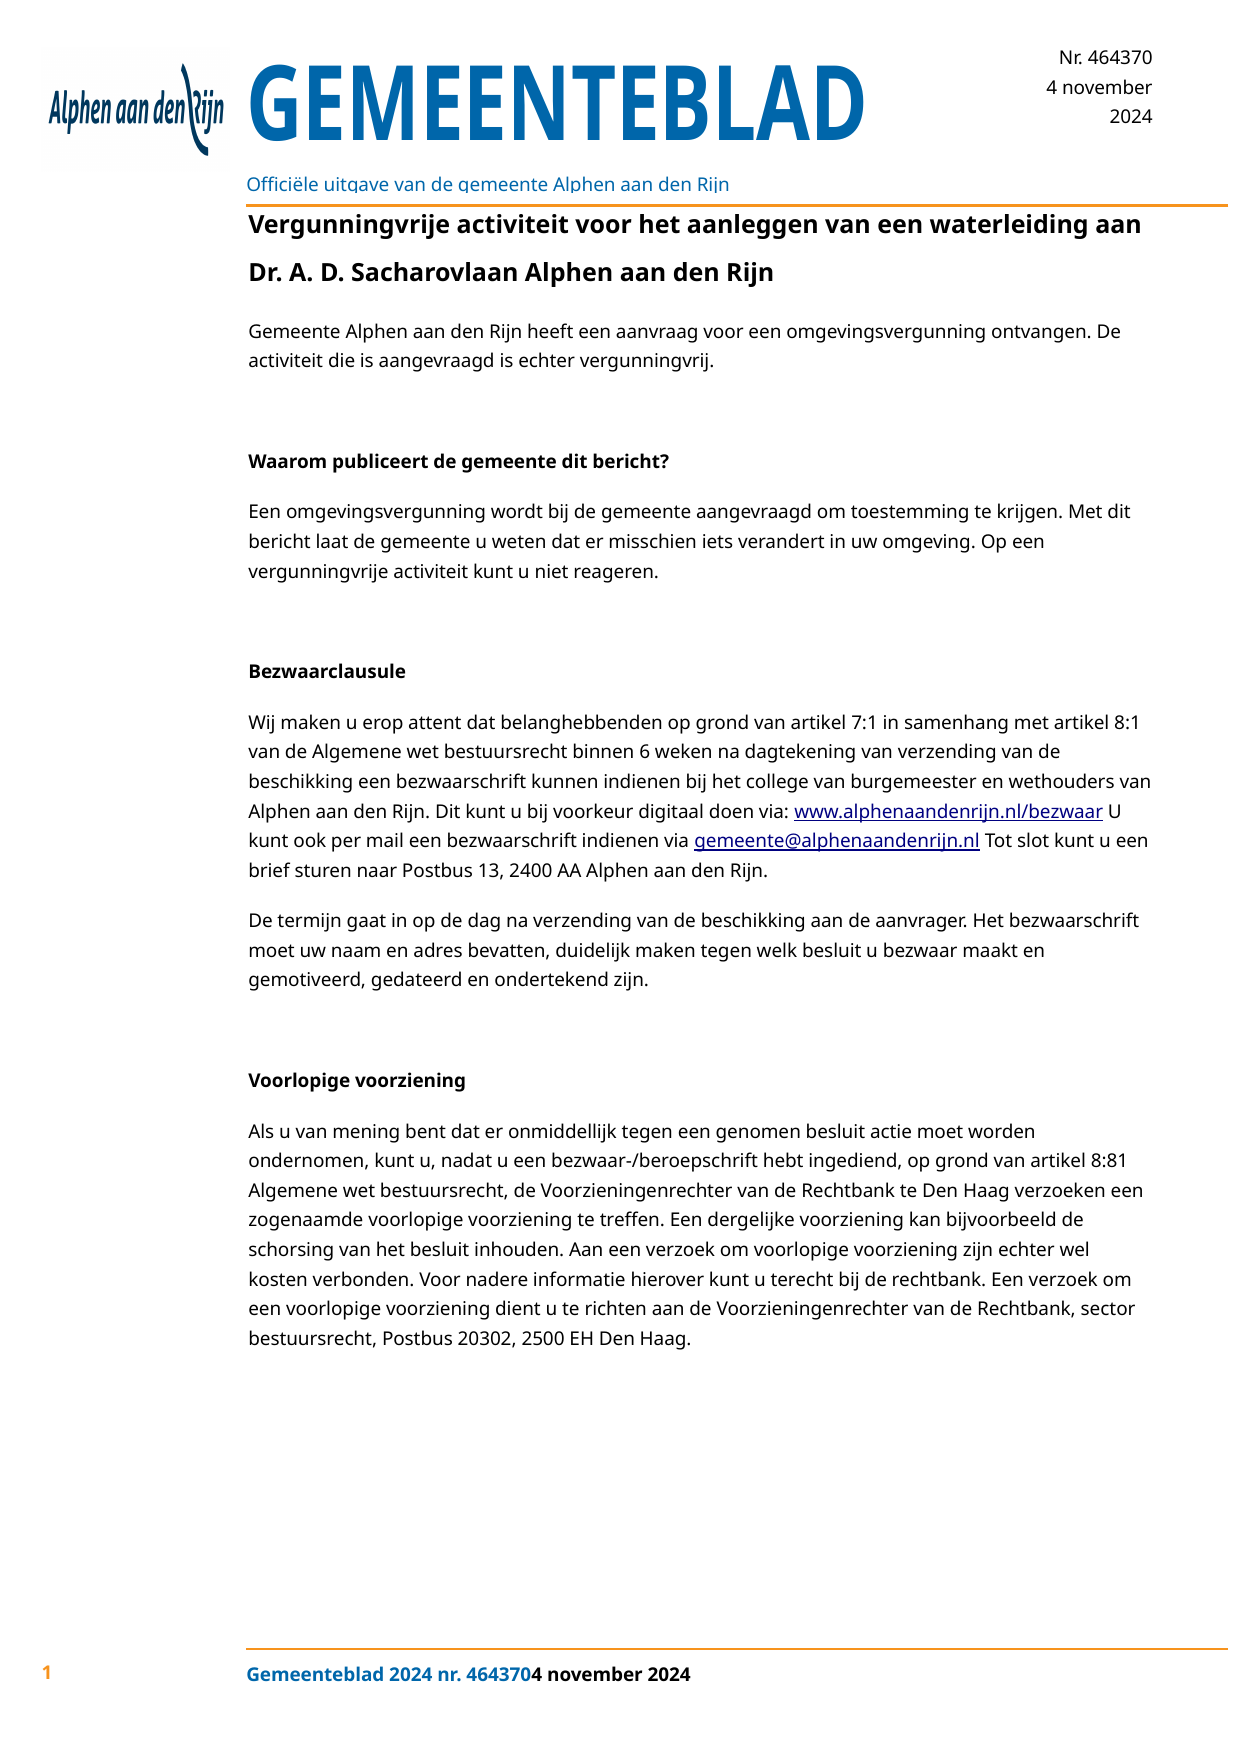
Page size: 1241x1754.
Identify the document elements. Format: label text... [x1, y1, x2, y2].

picture [41, 47, 231, 172]
text De termijn gaat in op de dag na verzending van de beschikking aan de aanvrager. Het bezwaarschrift moet uw naam en adres bevatten, duidelijk maken tegen welk besluit u bezwaar maakt en gemotiveerd, gedateerd en ondertekend zijn. [248, 907, 1152, 992]
text Gemeente Alphen aan den Rijn heeft een aanvraag voor een omgevingsvergunning ontvangen. De activiteit die is aangevraagd is echter vergunningvrij. [248, 318, 1152, 373]
text Voorlopige voorziening [248, 1067, 1152, 1093]
text Een omgevingsvergunning wordt bij de gemeente aangevraagd om toestemming te krijgen. Met dit bericht laat de gemeente u weten dat er misschien iets verandert in uw omgeving. Op een vergunningvrije activiteit kunt u niet reageren. [248, 499, 1152, 584]
text Als u van mening bent dat er onmiddellijk tegen een genomen besluit actie moet worden ondernomen, kunt u, nadat u een bezwaar-/beroepschrift hebt ingediend, op grond van artikel 8:81 Algemene wet bestuursrecht, de Voorzieningenrechter van de Rechtbank te Den Haag verzoeken een zogenaamde voorlopige voorziening te treffen. Een dergelijke voorziening kan bijvoorbeeld de schorsing van het besluit inhouden. Aan een verzoek om voorlopige voorziening zijn echter wel kosten verbonden. Voor nadere informatie hierover kunt u terecht bij de rechtbank. Een verzoek om een voorlopige voorziening dient u te richten aan de Voorzieningenrechter van de Rechtbank, sector bestuursrecht, Postbus 20302, 2500 EH Den Haag. [248, 1118, 1152, 1351]
text Wij maken u erop attent dat belanghebbenden op grond van artikel 7:1 in samenhang met artikel 8:1 van de Algemene wet bestuursrecht binnen 6 weken na dagtekening van verzending van de beschikking een bezwaarschrift kunnen indienen bij het college van burgemeester en wethouders van Alphen aan den Rijn. Dit kunt u bij voorkeur digitaal doen via: www.alphenaandenrijn.nl/bezwaar U kunt ook per mail een bezwaarschrift indienen via gemeente@alphenaandenrijn.nl Tot slot kunt u een brief sturen naar Postbus 13, 2400 AA Alphen aan den Rijn. [248, 709, 1152, 883]
text Bezwaarclausule [248, 659, 1152, 684]
text Waarom publiceert de gemeente dit bericht? [248, 448, 1152, 474]
text Vergunningvrije activiteit voor het aanleggen van een waterleiding aan Dr. A. D. Sacharovlaan Alphen aan den Rijn [248, 207, 1152, 288]
